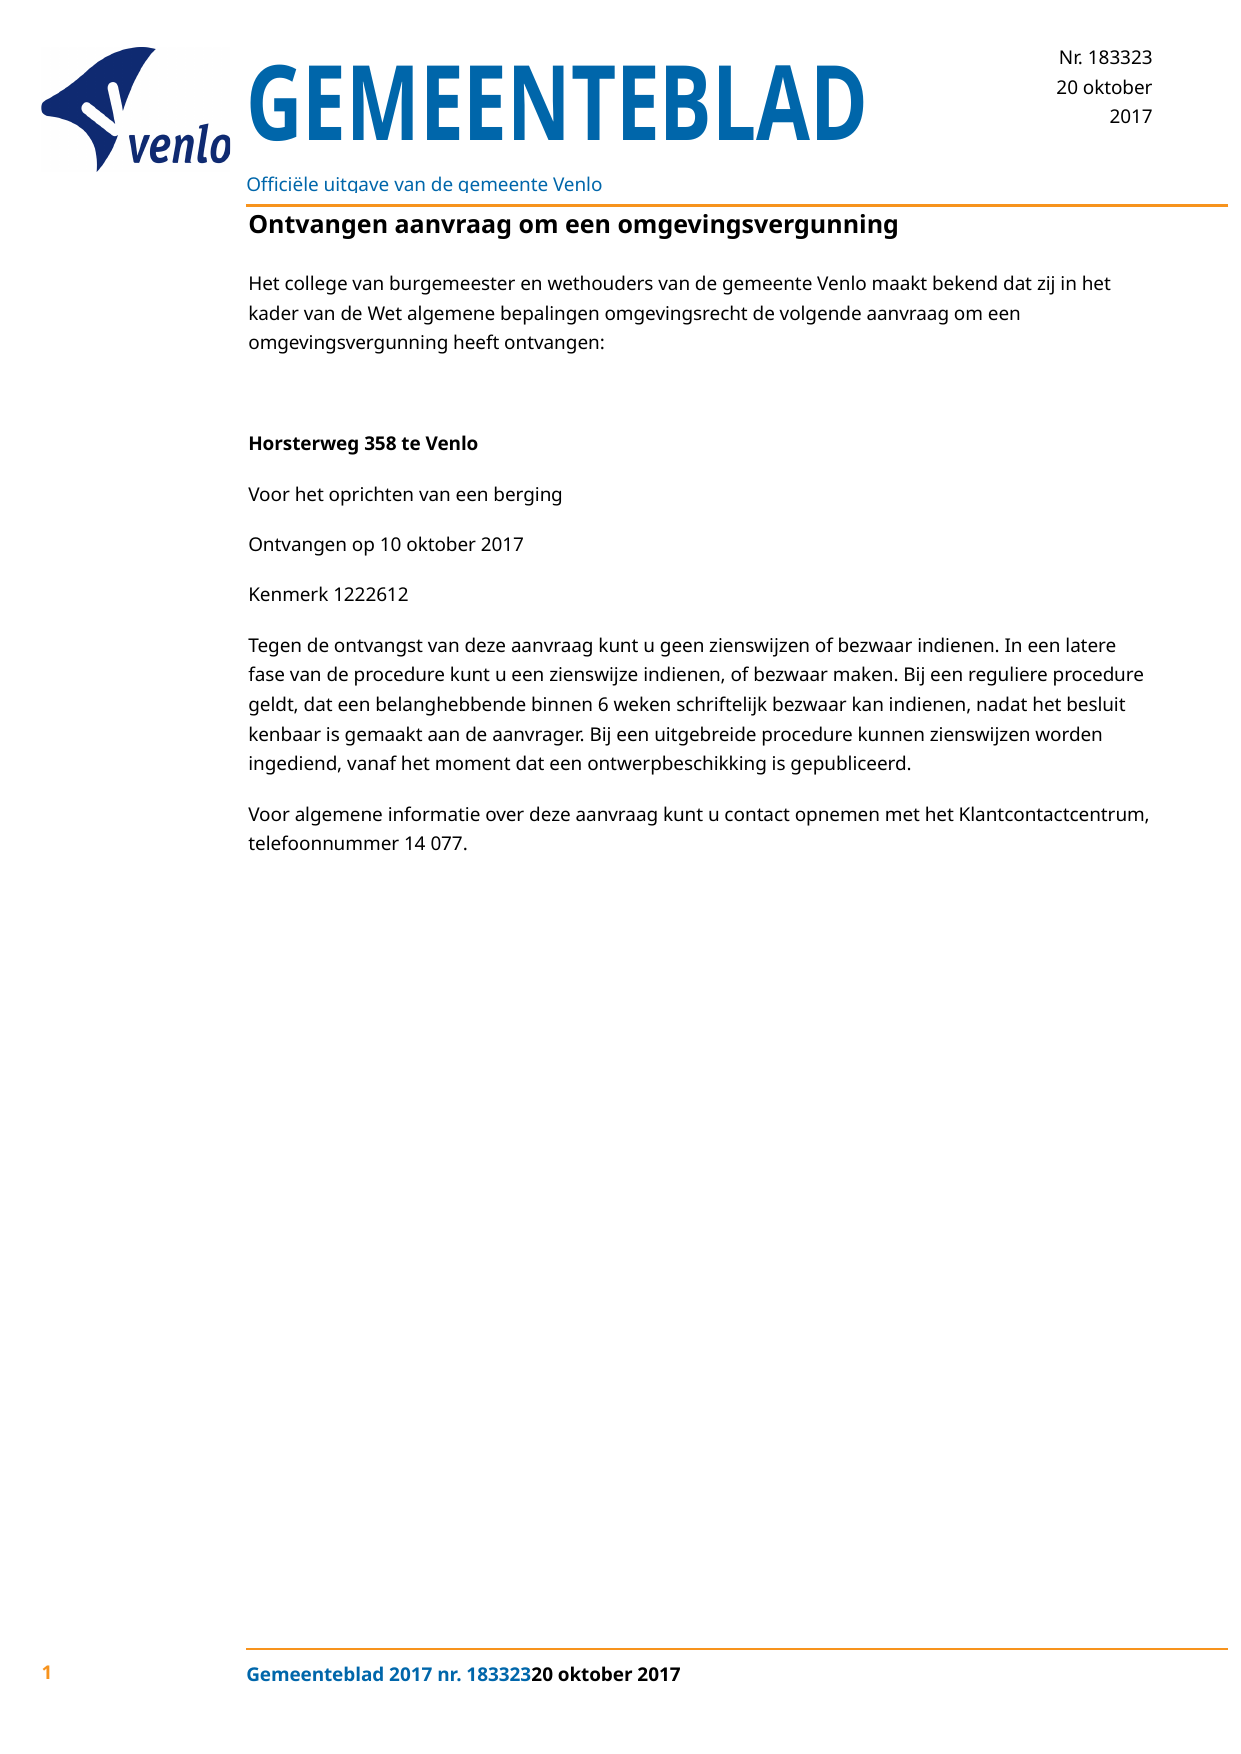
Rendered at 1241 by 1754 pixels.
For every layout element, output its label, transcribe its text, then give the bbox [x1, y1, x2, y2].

text Horsterweg 358 te Venlo [248, 430, 1152, 456]
picture [41, 47, 231, 172]
text Voor het oprichten van een berging [248, 481, 1152, 506]
text Ontvangen op 10 oktober 2017 [248, 531, 1152, 557]
text Ontvangen aanvraag om een omgevingsvergunning [248, 207, 1152, 241]
text Het college van burgemeester en wethouders van de gemeente Venlo maakt bekend dat zij in het kader van de Wet algemene bepalingen omgevingsrecht de volgende aanvraag om een omgevingsvergunning heeft ontvangen: [248, 270, 1152, 355]
text Voor algemene informatie over deze aanvraag kunt u contact opnemen met het Klantcontactcentrum, telefoonnummer 14 077. [248, 801, 1152, 856]
text Tegen de ontvangst van deze aanvraag kunt u geen zienswijzen of bezwaar indienen. In een latere fase van de procedure kunt u een zienswijze indienen, of bezwaar maken. Bij een reguliere procedure geldt, dat een belanghebbende binnen 6 weken schriftelijk bezwaar kan indienen, nadat het besluit kenbaar is gemaakt aan de aanvrager. Bij een uitgebreide procedure kunnen zienswijzen worden ingediend, vanaf het moment dat een ontwerpbeschikking is gepubliceerd. [248, 632, 1152, 776]
text Kenmerk 1222612 [248, 582, 1152, 607]
